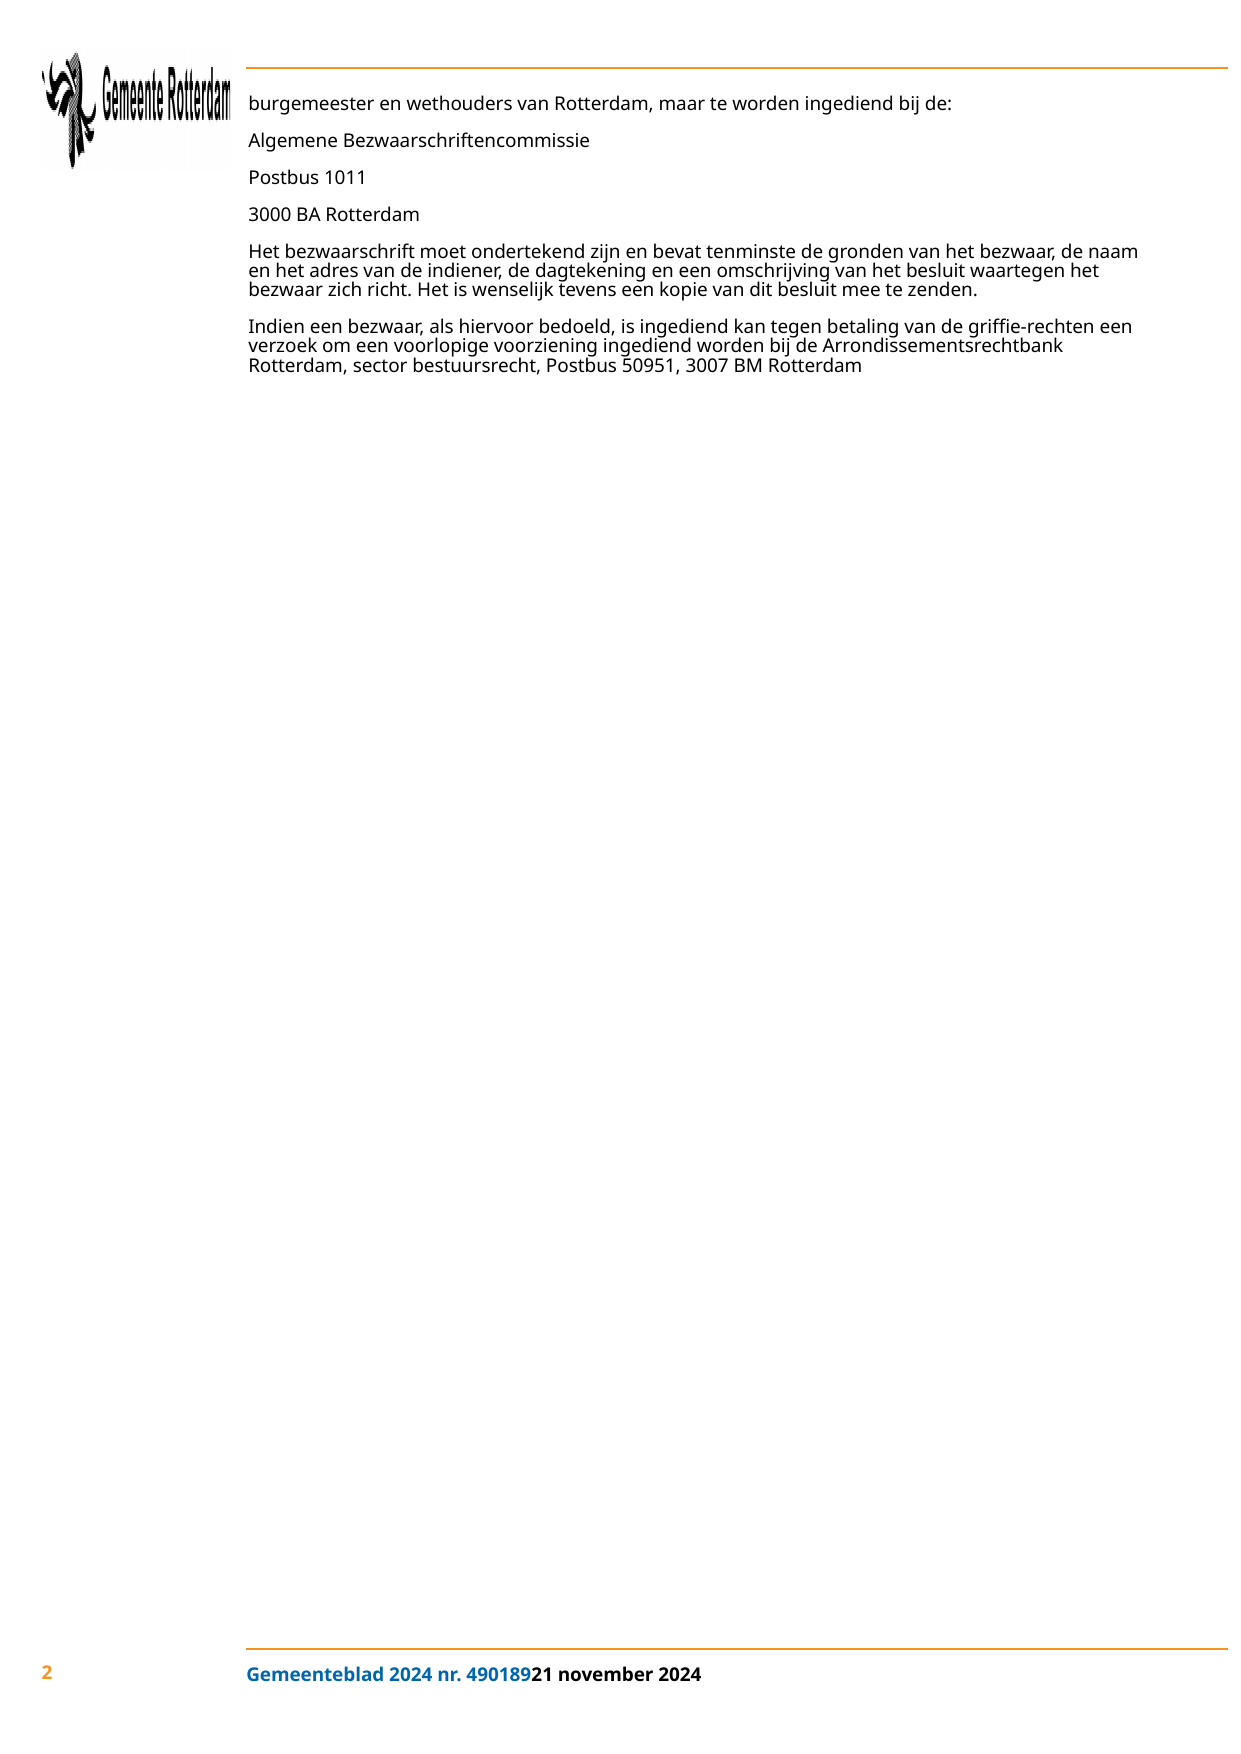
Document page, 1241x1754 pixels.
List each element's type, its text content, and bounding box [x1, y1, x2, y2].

text Het bezwaarschrift moet ondertekend zijn en bevat tenminste de gronden van het bezwaar, de naam en het adres van de indiener, de dagtekening en een omschrijving van het besluit waartegen het bezwaar zich richt. Het is wenselijk tevens een kopie van dit besluit mee te zenden. [248, 243, 1152, 301]
text Algemene Bezwaarschriftencommissie [248, 132, 1152, 151]
text Indien een bezwaar, als hiervoor bedoeld, is ingediend kan tegen betaling van de griffie-rechten een verzoek om een voorlopige voorziening ingediend worden bij de Arrondissementsrechtbank Rotterdam, sector bestuursrecht, Postbus 50951, 3007 BM Rotterdam [248, 318, 1152, 376]
text Postbus 1011 [248, 169, 1152, 188]
text 3000 BA Rotterdam [248, 206, 1152, 225]
text burgemeester en wethouders van Rotterdam, maar te worden ingediend bij de: [248, 95, 1152, 114]
picture [41, 47, 231, 172]
